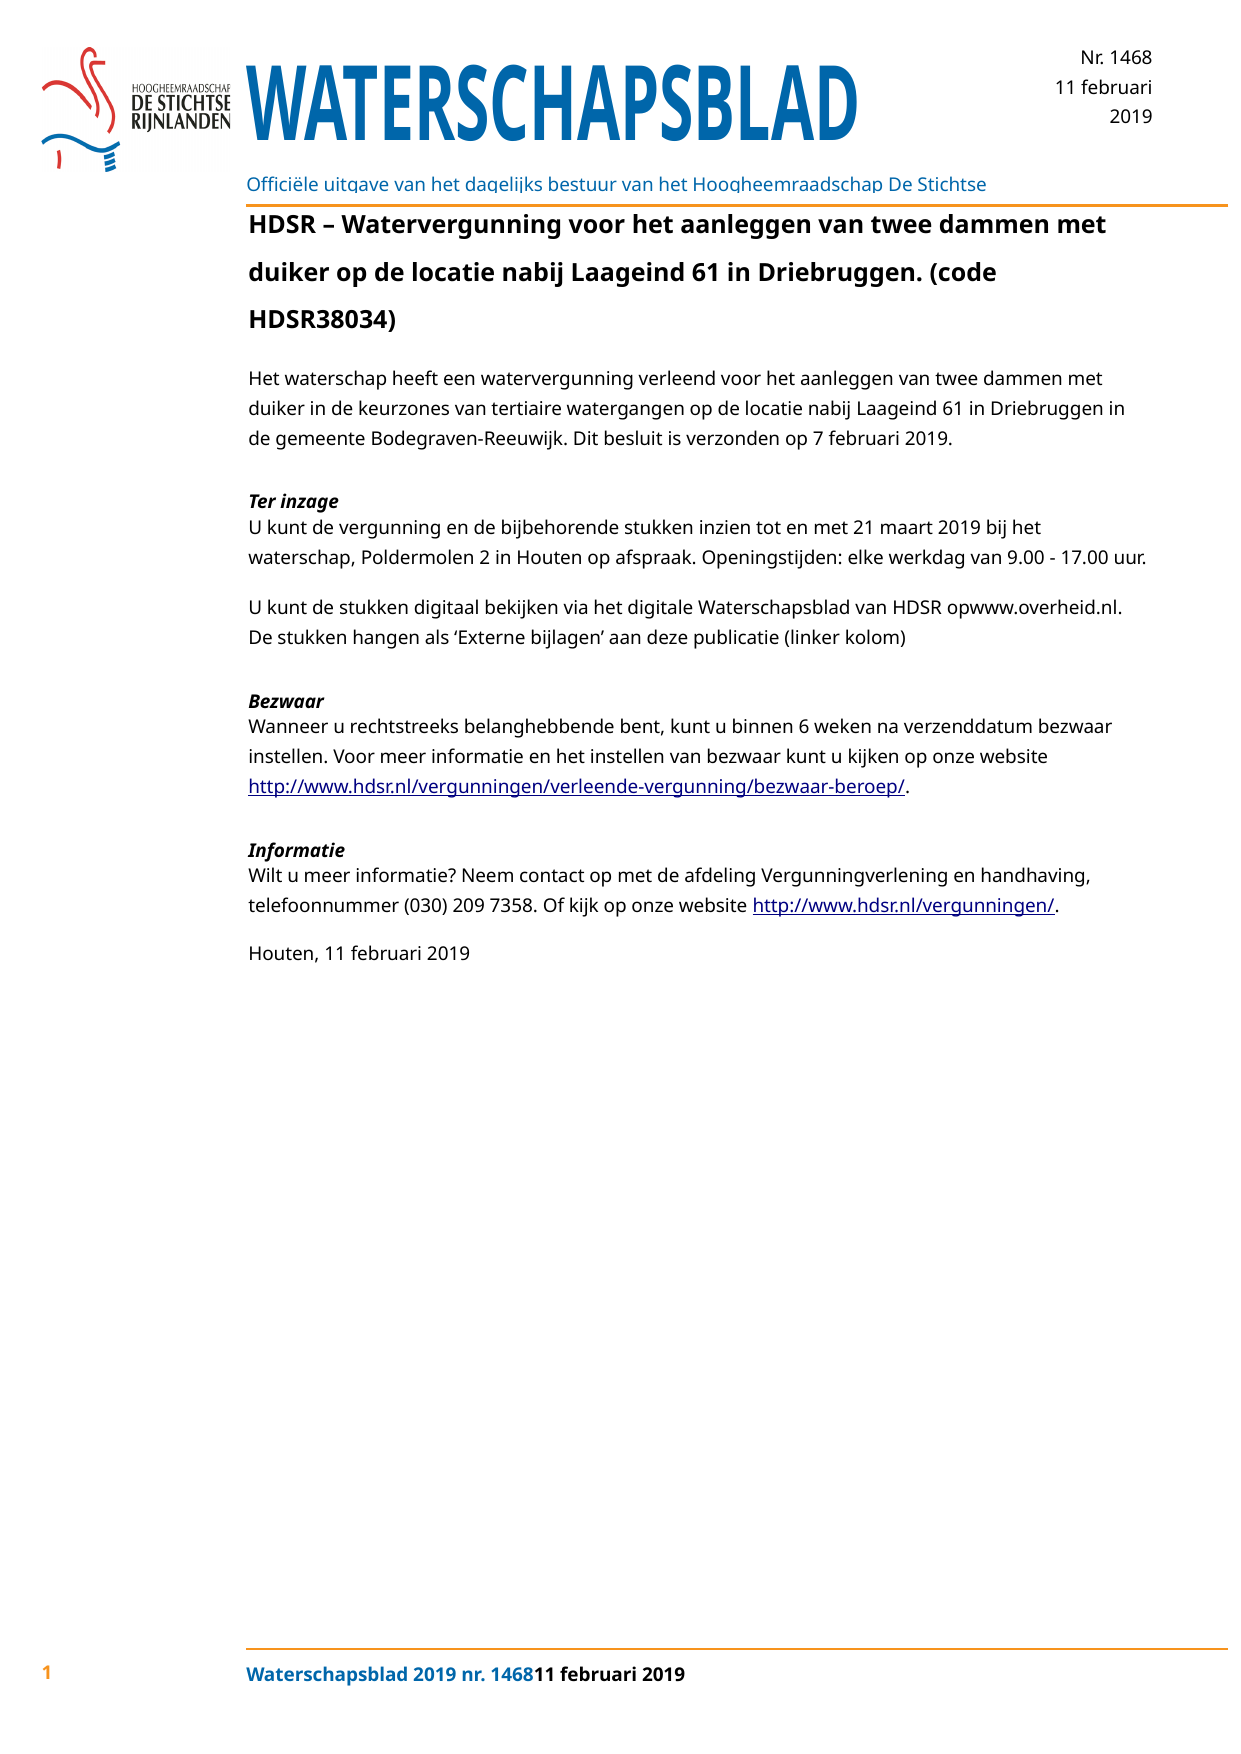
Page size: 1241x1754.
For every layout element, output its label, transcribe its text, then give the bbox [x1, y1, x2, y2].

text Wanneer u rechtstreeks belanghebbende bent, kunt u binnen 6 weken na verzenddatum bezwaar instellen. Voor meer informatie en het instellen van bezwaar kunt u kijken op onze website http://www.hdsr.nl/vergunningen/verleende-vergunning/bezwaar-beroep/. [248, 714, 1152, 798]
text Het waterschap heeft een watervergunning verleend voor het aanleggen van twee dammen met duiker in de keurzones van tertiaire watergangen op de locatie nabij Laageind 61 in Driebruggen in de gemeente Bodegraven-Reeuwijk. Dit besluit is verzonden op 7 februari 2019. [248, 366, 1152, 450]
text Ter inzage [248, 489, 1152, 514]
picture [41, 47, 231, 172]
text Houten, 11 februari 2019 [248, 940, 1152, 966]
text HDSR – Watervergunning voor het aanleggen van twee dammen met duiker op de locatie nabij Laageind 61 in Driebruggen. (code HDSR38034) [248, 207, 1152, 336]
text Bezwaar [248, 688, 1152, 714]
text Wilt u meer informatie? Neem contact op met de afdeling Vergunningverlening en handhaving, telefoonnummer (030) 209 7358. Of kijk op onze website http://www.hdsr.nl/vergunningen/. [248, 862, 1152, 918]
text U kunt de stukken digitaal bekijken via het digitale Waterschapsblad van HDSR opwww.overheid.nl. De stukken hangen als ‘Externe bijlagen’ aan deze publicatie (linker kolom) [248, 594, 1152, 650]
text Informatie [248, 837, 1152, 862]
text U kunt de vergunning en de bijbehorende stukken inzien tot en met 21 maart 2019 bij het waterschap, Poldermolen 2 in Houten op afspraak. Openingstijden: elke werkdag van 9.00 - 17.00 uur. [248, 514, 1152, 570]
